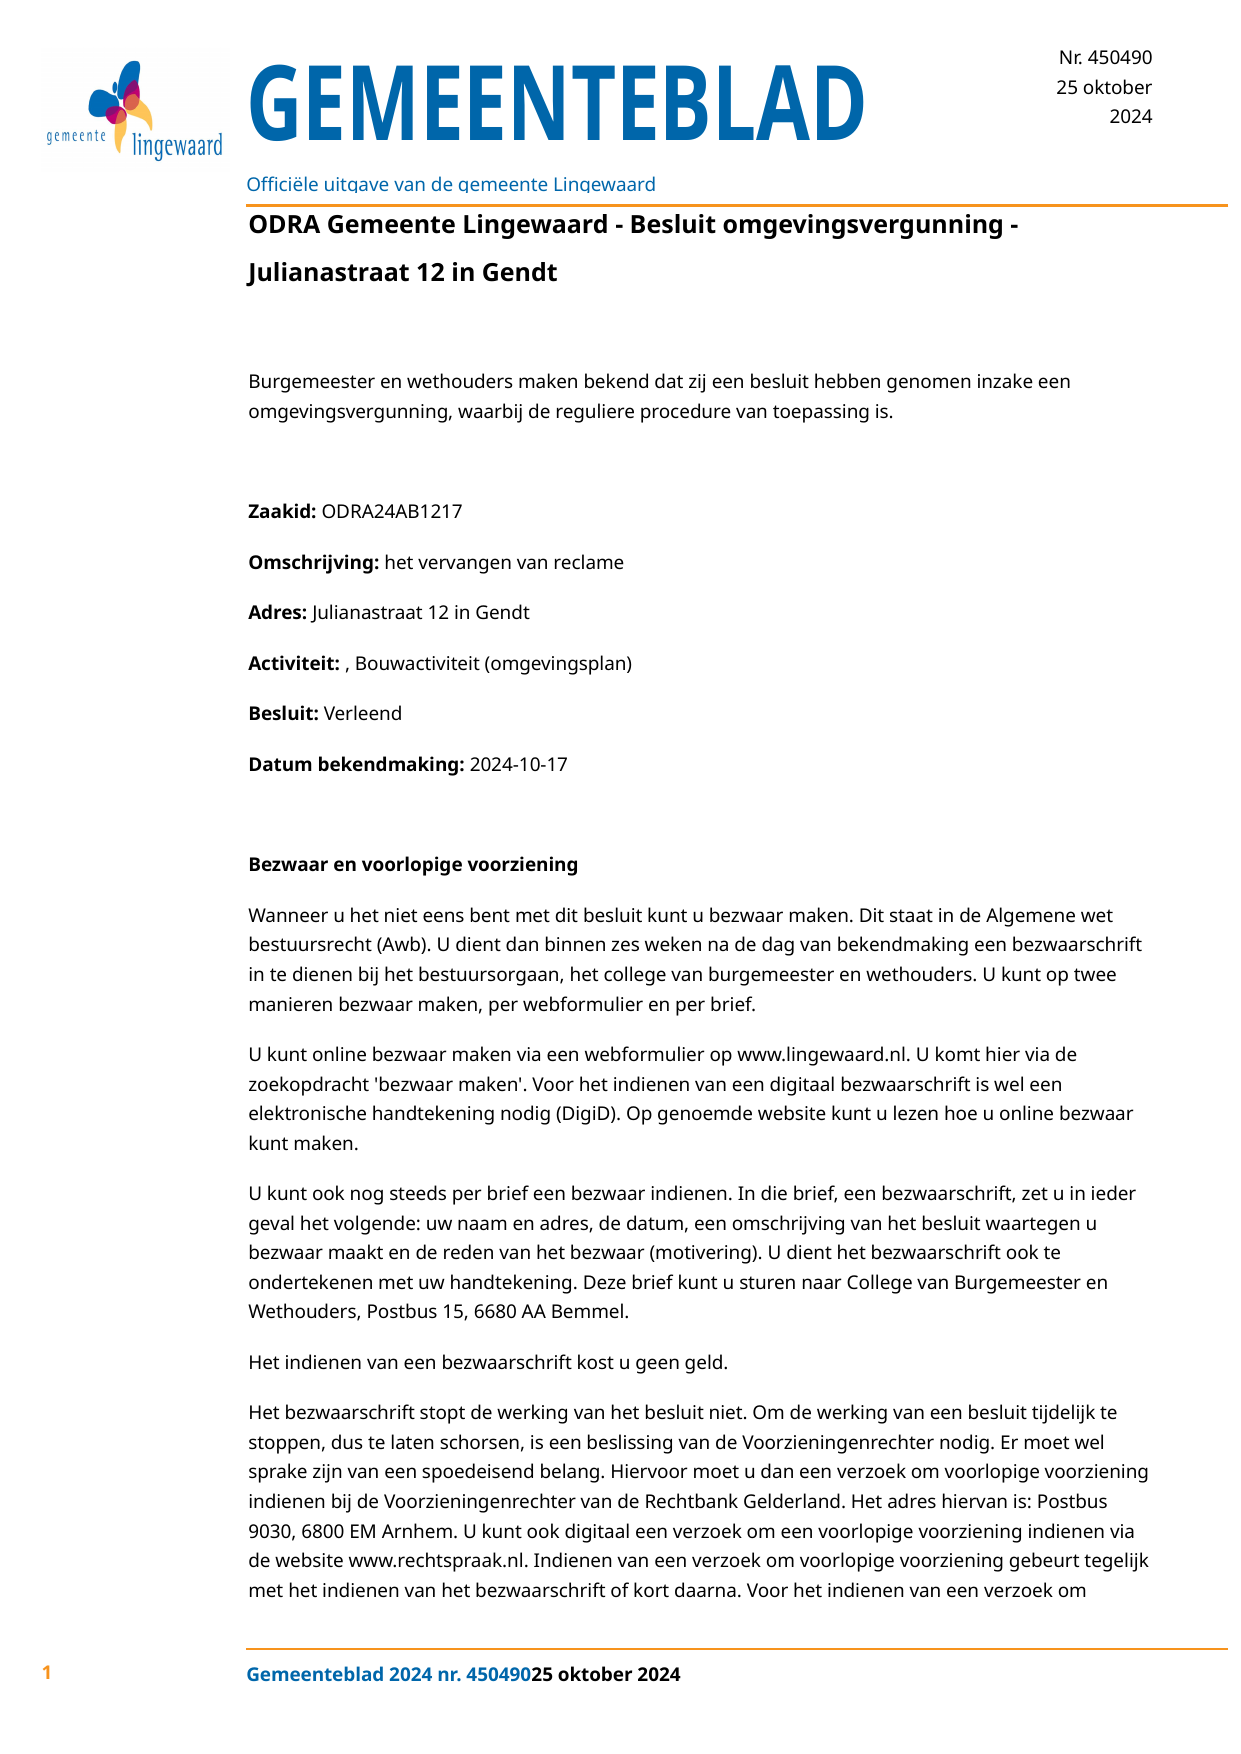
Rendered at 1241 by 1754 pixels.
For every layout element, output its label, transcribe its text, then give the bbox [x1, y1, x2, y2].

text Datum bekendmaking: 2024-10-17 [248, 751, 1152, 777]
text Besluit: Verleend [248, 700, 1152, 726]
text Wanneer u het niet eens bent met dit besluit kunt u bezwaar maken. Dit staat in de Algemene wet bestuursrecht (Awb). U dient dan binnen zes weken na de dag van bekendmaking een bezwaarschrift in te dienen bij het bestuursorgaan, het college van burgemeester en wethouders. U kunt op twee manieren bezwaar maken, per webformulier en per brief. [248, 902, 1152, 1017]
text U kunt online bezwaar maken via een webformulier op www.lingewaard.nl. U komt hier via de zoekopdracht 'bezwaar maken'. Voor het indienen van een digitaal bezwaarschrift is wel een elektronische handtekening nodig (DigiD). Op genoemde website kunt u lezen hoe u online bezwaar kunt maken. [248, 1041, 1152, 1156]
picture [41, 47, 231, 172]
text U kunt ook nog steeds per brief een bezwaar indienen. In die brief, een bezwaarschrift, zet u in ieder geval het volgende: uw naam en adres, de datum, een omschrijving van het besluit waartegen u bezwaar maakt en de reden van het bezwaar (motivering). U dient het bezwaarschrift ook te ondertekenen met uw handtekening. Deze brief kunt u sturen naar College van Burgemeester en Wethouders, Postbus 15, 6680 AA Bemmel. [248, 1180, 1152, 1324]
text Zaakid: ODRA24AB1217 [248, 499, 1152, 524]
text Activiteit: , Bouwactiviteit (omgevingsplan) [248, 650, 1152, 676]
text Het bezwaarschrift stopt de werking van het besluit niet. Om de werking van een besluit tijdelijk te stoppen, dus te laten schorsen, is een beslissing van de Voorzieningenrechter nodig. Er moet wel sprake zijn van een spoedeisend belang. Hiervoor moet u dan een verzoek om voorlopige voorziening indienen bij de Voorzieningenrechter van de Rechtbank Gelderland. Het adres hiervan is: Postbus 9030, 6800 EM Arnhem. U kunt ook digitaal een verzoek om een voorlopige voorziening indienen via de website www.rechtspraak.nl. Indienen van een verzoek om voorlopige voorziening gebeurt tegelijk met het indienen van het bezwaarschrift of kort daarna. Voor het indienen van een verzoek om [248, 1399, 1152, 1603]
text ODRA Gemeente Lingewaard - Besluit omgevingsvergunning - Julianastraat 12 in Gendt [248, 207, 1152, 288]
text Burgemeester en wethouders maken bekend dat zij een besluit hebben genomen inzake een omgevingsvergunning, waarbij de reguliere procedure van toepassing is. [248, 368, 1152, 424]
text Omschrijving: het vervangen van reclame [248, 549, 1152, 575]
text Bezwaar en voorlopige voorziening [248, 852, 1152, 877]
text Adres: Julianastraat 12 in Gendt [248, 599, 1152, 625]
text Het indienen van een bezwaarschrift kost u geen geld. [248, 1349, 1152, 1375]
